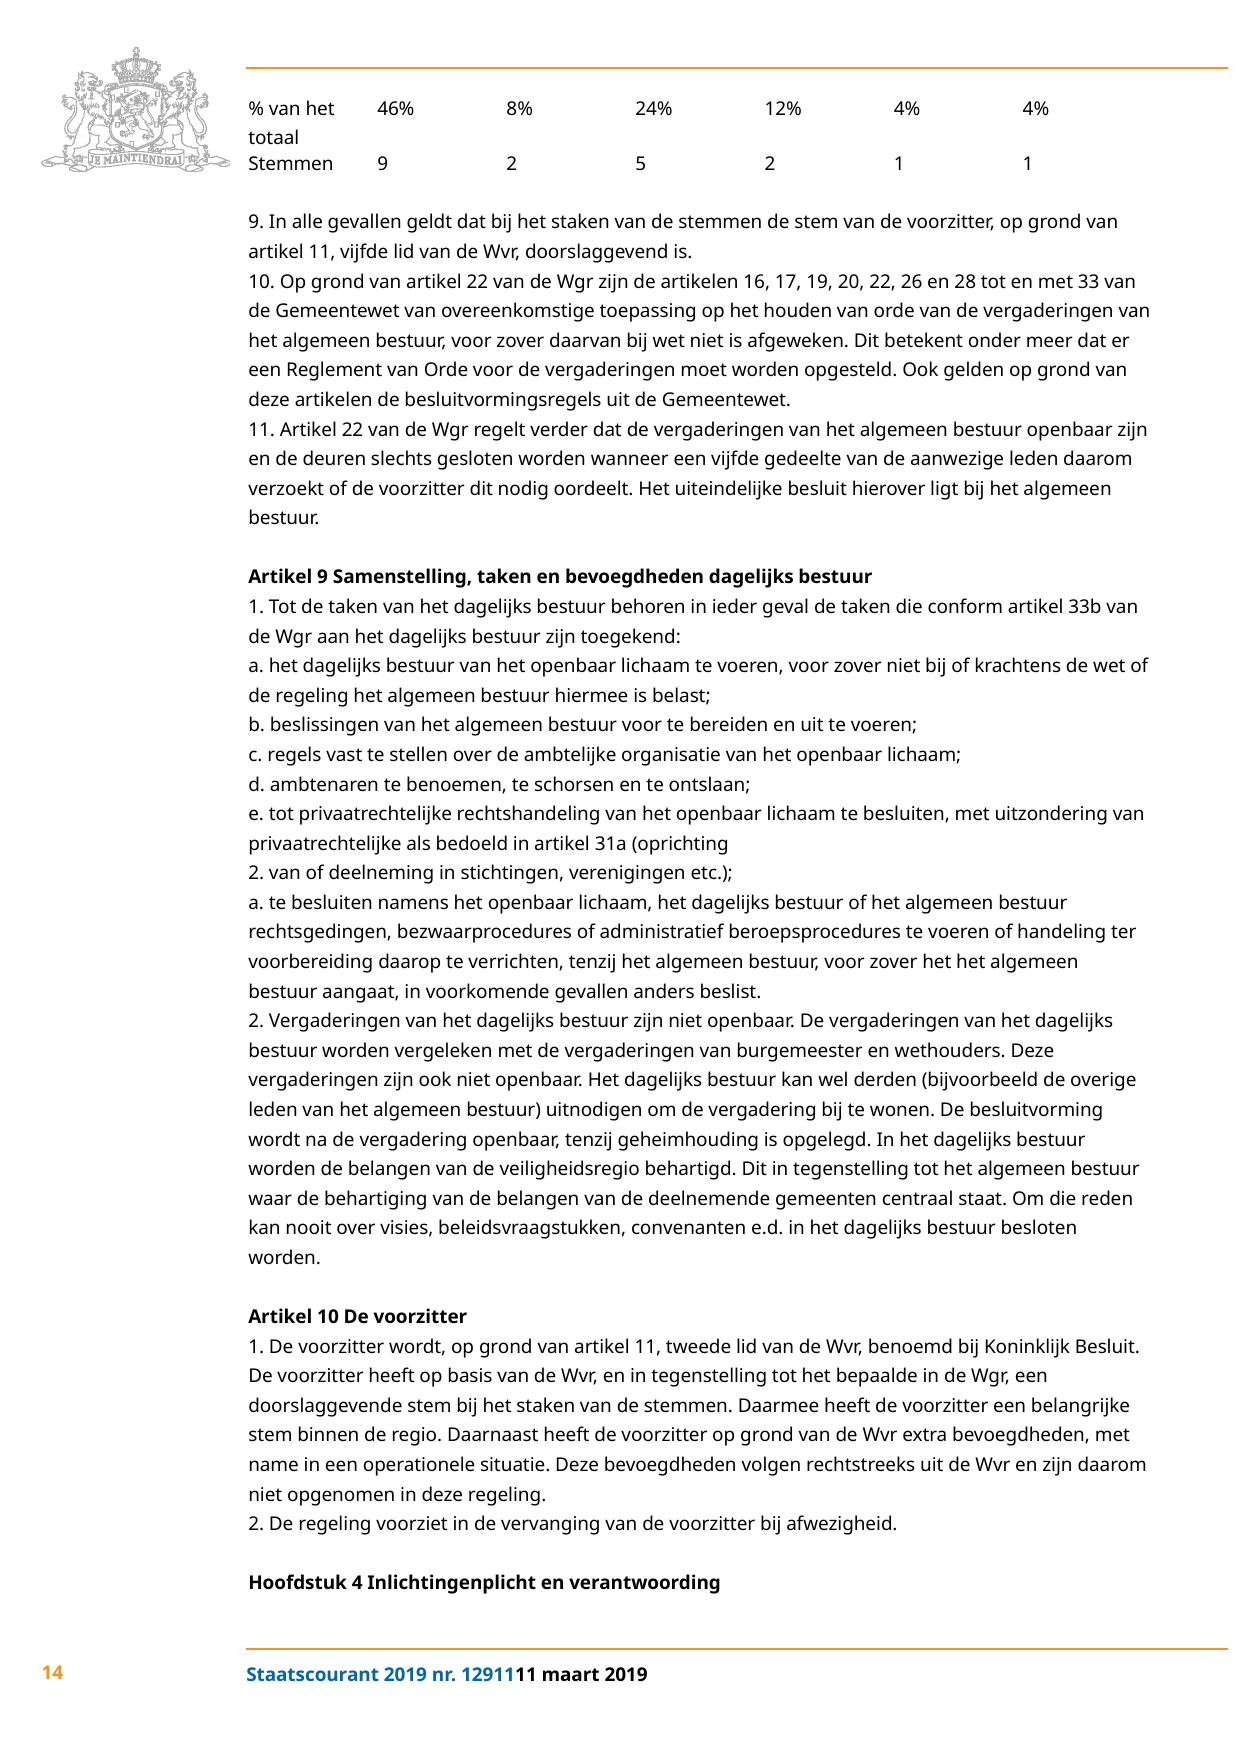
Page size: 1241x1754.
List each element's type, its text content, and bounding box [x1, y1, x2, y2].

table_cell 1 [1023, 150, 1152, 176]
text a. het dagelijks bestuur van het openbaar lichaam te voeren, voor zover niet bij of krachtens de wet of de regeling het algemeen bestuur hiermee is belast; [248, 652, 1152, 708]
text b. beslissingen van het algemeen bestuur voor te bereiden en uit te voeren; [248, 712, 1152, 737]
text 2. De regeling voorziet in de vervanging van de voorzitter bij afwezigheid. [248, 1510, 1152, 1536]
text 10. Op grond van artikel 22 van de Wgr zijn de artikelen 16, 17, 19, 20, 22, 26 en 28 tot en met 33 van de Gemeentewet van overeenkomstige toepassing op het houden van orde van de vergaderingen van het algemeen bestuur, voor zover daarvan bij wet niet is afgeweken. Dit betekent onder meer dat er een Reglement van Orde voor de vergaderingen moet worden opgesteld. Ook gelden op grond van deze artikelen de besluitvormingsregels uit de Gemeentewet. [248, 268, 1152, 412]
table_cell 8% [506, 95, 635, 150]
text Artikel 9 Samenstelling, taken en bevoegdheden dagelijks bestuur [248, 564, 1152, 589]
table_cell 1 [894, 150, 1022, 176]
text c. regels vast te stellen over de ambtelijke organisatie van het openbaar lichaam; [248, 741, 1152, 767]
text 2. van of deelneming in stichtingen, verenigingen etc.); [248, 859, 1152, 885]
table_cell 2 [506, 150, 635, 176]
text 2. Vergaderingen van het dagelijks bestuur zijn niet openbaar. De vergaderingen van het dagelijks bestuur worden vergeleken met de vergaderingen van burgemeester en wethouders. Deze vergaderingen zijn ook niet openbaar. Het dagelijks bestuur kan wel derden (bijvoorbeeld de overige leden van het algemeen bestuur) uitnodigen om de vergadering bij te wonen. De besluitvorming wordt na de vergadering openbaar, tenzij geheimhouding is opgelegd. In het dagelijks bestuur worden de belangen van de veiligheidsregio behartigd. Dit in tegenstelling tot het algemeen bestuur waar de behartiging van de belangen van de deelnemende gemeenten centraal staat. Om die reden kan nooit over visies, beleidsvraagstukken, convenanten e.d. in het dagelijks bestuur besloten worden. [248, 1007, 1152, 1270]
text e. tot privaatrechtelijke rechtshandeling van het openbaar lichaam te besluiten, met uitzondering van privaatrechtelijke als bedoeld in artikel 31a (oprichting [248, 800, 1152, 856]
text d. ambtenaren te benoemen, te schorsen en te ontslaan; [248, 771, 1152, 796]
table_cell 12% [764, 95, 893, 150]
table_cell 9 [377, 150, 506, 176]
table_cell % van het totaal [248, 95, 377, 150]
table_cell 46% [377, 95, 506, 150]
text 1. De voorzitter wordt, op grond van artikel 11, tweede lid van de Wvr, benoemd bij Koninklijk Besluit. De voorzitter heeft op basis van de Wvr, en in tegenstelling tot het bepaalde in de Wgr, een doorslaggevende stem bij het staken van de stemmen. Daarmee heeft de voorzitter een belangrijke stem binnen de regio. Daarnaast heeft de voorzitter op grond van de Wvr extra bevoegdheden, met name in een operationele situatie. Deze bevoegdheden volgen rechtstreeks uit de Wvr en zijn daarom niet opgenomen in deze regeling. [248, 1333, 1152, 1506]
text Artikel 10 De voorzitter [248, 1303, 1152, 1329]
table_cell 24% [635, 95, 764, 150]
picture [41, 47, 231, 172]
table_cell 5 [635, 150, 764, 176]
text Hoofdstuk 4 Inlichtingenplicht en verantwoording [248, 1569, 1152, 1595]
table_cell 4% [894, 95, 1022, 150]
table_cell 2 [764, 150, 893, 176]
table_cell Stemmen [248, 150, 377, 176]
text a. te besluiten namens het openbaar lichaam, het dagelijks bestuur of het algemeen bestuur rechtsgedingen, bezwaarprocedures of administratief beroepsprocedures te voeren of handeling ter voorbereiding daarop te verrichten, tenzij het algemeen bestuur, voor zover het het algemeen bestuur aangaat, in voorkomende gevallen anders beslist. [248, 889, 1152, 1003]
text 11. Artikel 22 van de Wgr regelt verder dat de vergaderingen van het algemeen bestuur openbaar zijn en de deuren slechts gesloten worden wanneer een vijfde gedeelte van de aanwezige leden daarom verzoekt of de voorzitter dit nodig oordeelt. Het uiteindelijke besluit hierover ligt bij het algemeen bestuur. [248, 416, 1152, 530]
text 1. Tot de taken van het dagelijks bestuur behoren in ieder geval de taken die conform artikel 33b van de Wgr aan het dagelijks bestuur zijn toegekend: [248, 593, 1152, 648]
text 9. In alle gevallen geldt dat bij het staken van de stemmen de stem van de voorzitter, op grond van artikel 11, vijfde lid van de Wvr, doorslaggevend is. [248, 209, 1152, 264]
table_cell 4% [1023, 95, 1152, 150]
